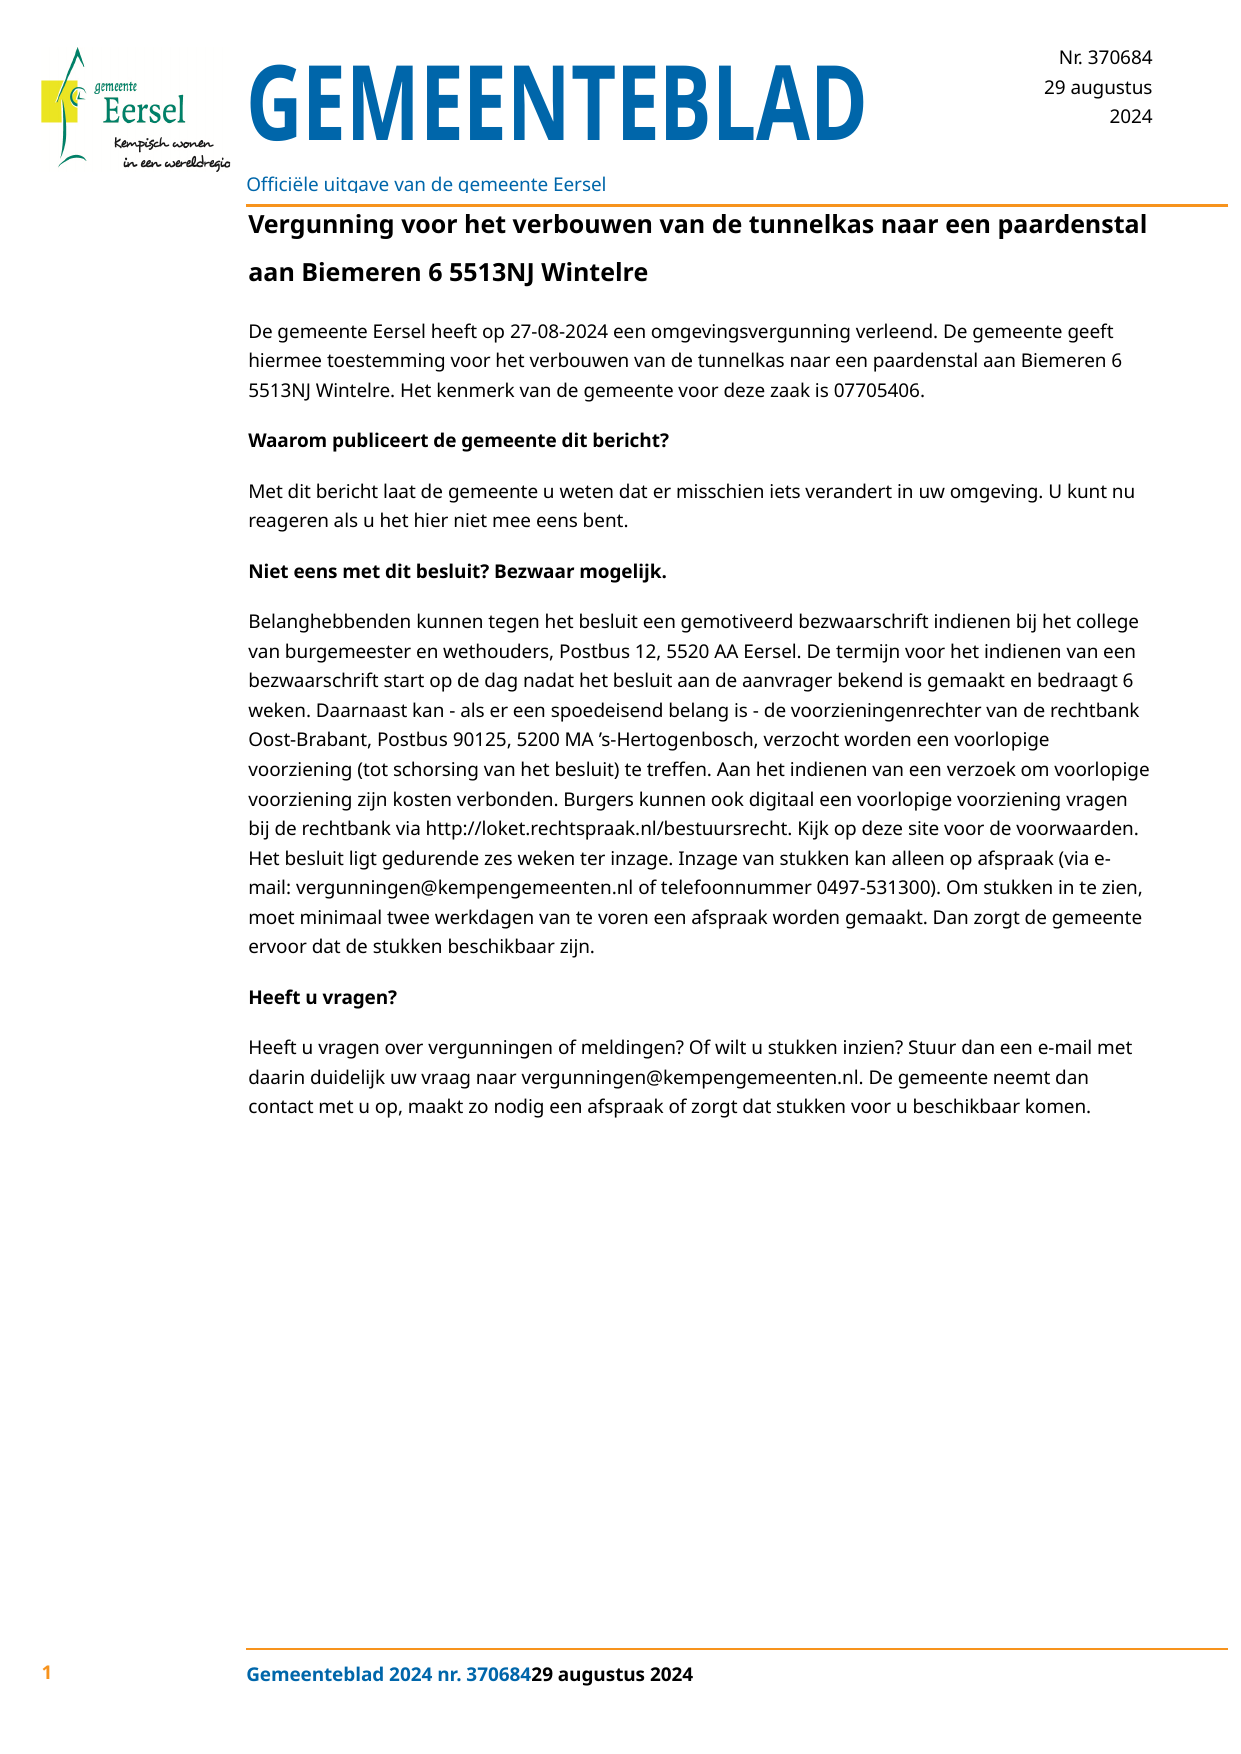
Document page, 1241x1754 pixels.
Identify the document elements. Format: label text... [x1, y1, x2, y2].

picture [41, 47, 231, 172]
text Belanghebbenden kunnen tegen het besluit een gemotiveerd bezwaarschrift indienen bij het college van burgemeester en wethouders, Postbus 12, 5520 AA Eersel. De termijn voor het indienen van een bezwaarschrift start op de dag nadat het besluit aan de aanvrager bekend is gemaakt en bedraagt 6 weken. Daarnaast kan - als er een spoedeisend belang is - de voorzieningenrechter van de rechtbank Oost-Brabant, Postbus 90125, 5200 MA ’s-Hertogenbosch, verzocht worden een voorlopige voorziening (tot schorsing van het besluit) te treffen. Aan het indienen van een verzoek om voorlopige voorziening zijn kosten verbonden. Burgers kunnen ook digitaal een voorlopige voorziening vragen bij de rechtbank via http://loket.rechtspraak.nl/bestuursrecht. Kijk op deze site voor de voorwaarden. Het besluit ligt gedurende zes weken ter inzage. Inzage van stukken kan alleen op afspraak (via e-mail: vergunningen@kempengemeenten.nl of telefoonnummer 0497-531300). Om stukken in te zien, moet minimaal twee werkdagen van te voren een afspraak worden gemaakt. Dan zorgt de gemeente ervoor dat de stukken beschikbaar zijn. [248, 608, 1152, 959]
text Niet eens met dit besluit? Bezwaar mogelijk. [248, 558, 1152, 584]
text Heeft u vragen? [248, 984, 1152, 1010]
text Heeft u vragen over vergunningen of meldingen? Of wilt u stukken inzien? Stuur dan een e-mail met daarin duidelijk uw vraag naar vergunningen@kempengemeenten.nl. De gemeente neemt dan contact met u op, maakt zo nodig een afspraak of zorgt dat stukken voor u beschikbaar komen. [248, 1034, 1152, 1119]
text De gemeente Eersel heeft op 27-08-2024 een omgevingsvergunning verleend. De gemeente geeft hiermee toestemming voor het verbouwen van de tunnelkas naar een paardenstal aan Biemeren 6 5513NJ Wintelre. Het kenmerk van de gemeente voor deze zaak is 07705406. [248, 318, 1152, 403]
text Waarom publiceert de gemeente dit bericht? [248, 427, 1152, 453]
text Vergunning voor het verbouwen van de tunnelkas naar een paardenstal aan Biemeren 6 5513NJ Wintelre [248, 207, 1152, 288]
text Met dit bericht laat de gemeente u weten dat er misschien iets verandert in uw omgeving. U kunt nu reageren als u het hier niet mee eens bent. [248, 478, 1152, 533]
